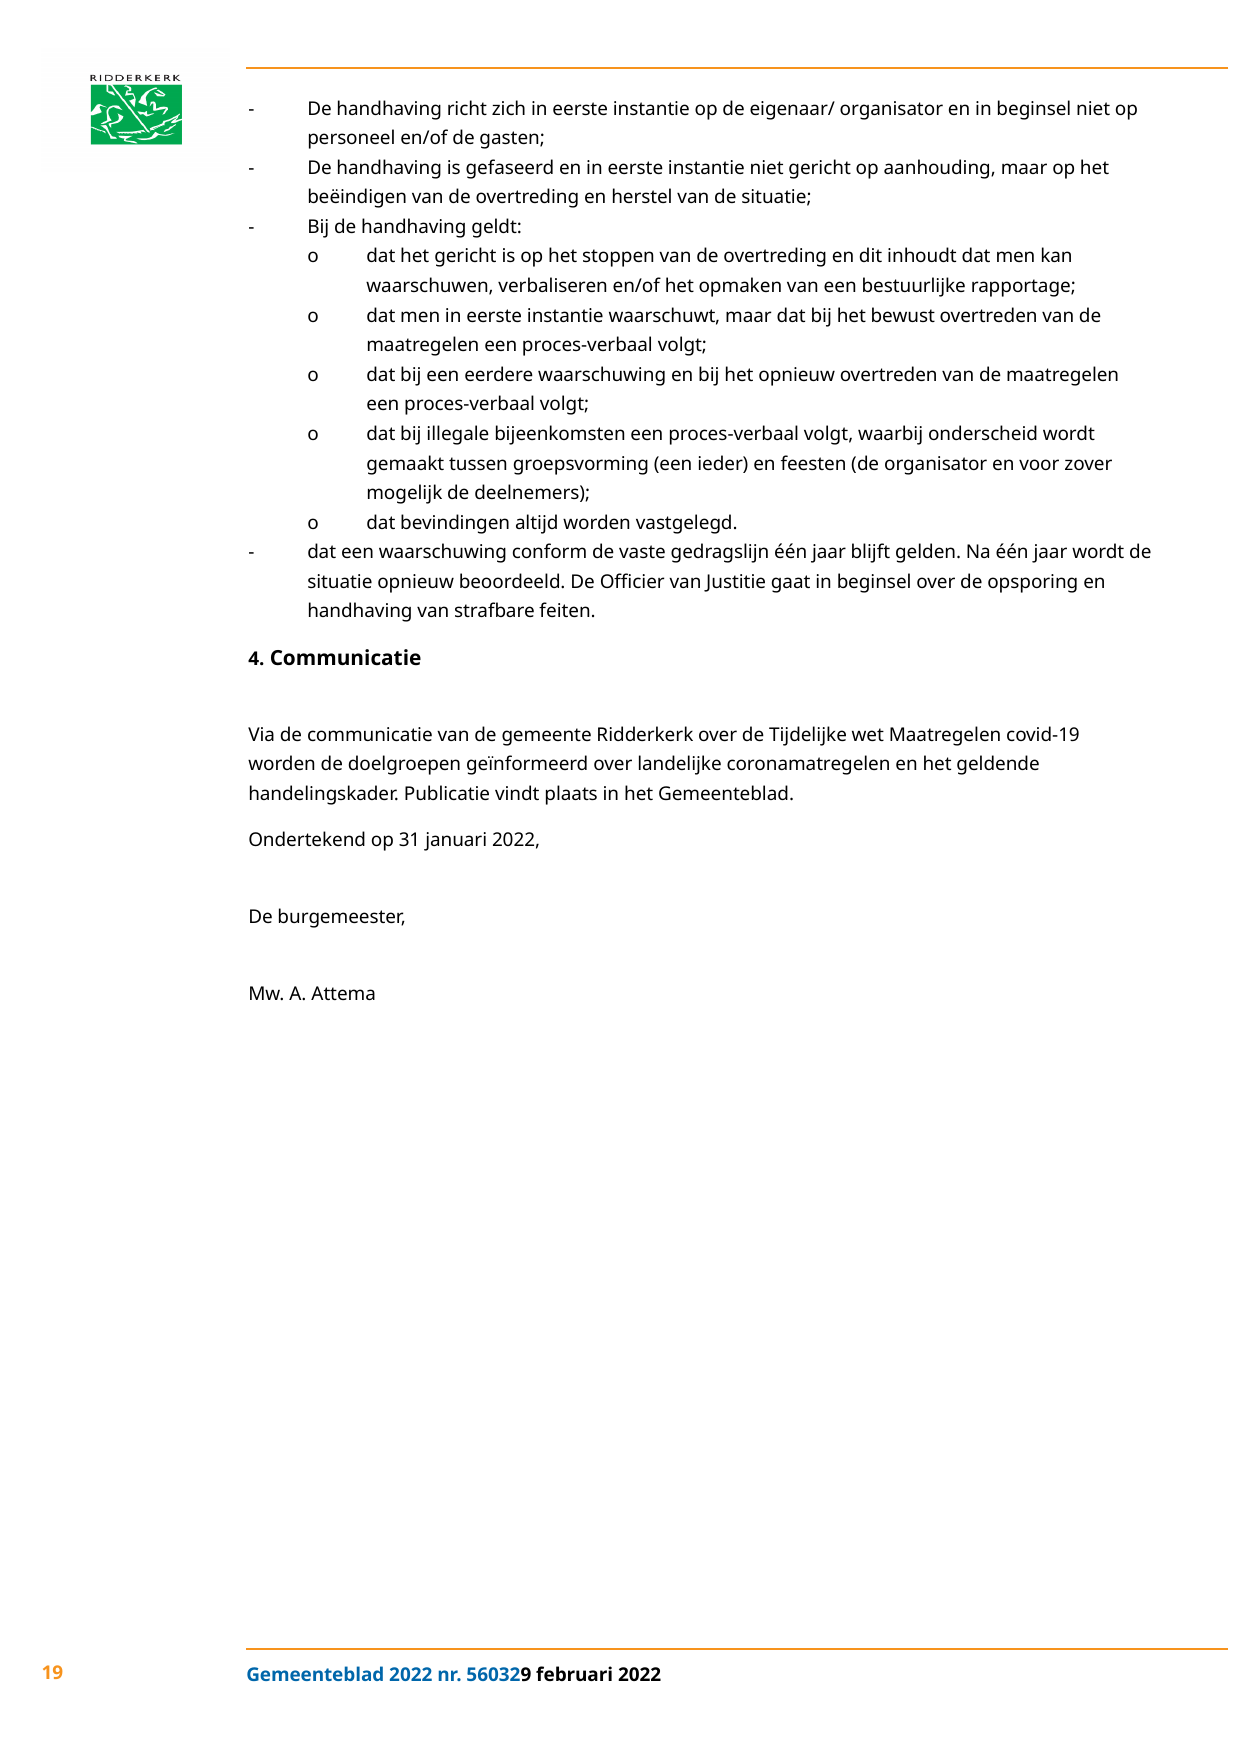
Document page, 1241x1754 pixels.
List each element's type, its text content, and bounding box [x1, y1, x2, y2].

text 4. Communicatie [248, 643, 1152, 672]
text Mw. A. Attema [248, 980, 1152, 1006]
list dat men in eerste instantie waarschuwt, maar dat bij het bewust overtreden van de maatregelen een proces-verbaal volgt; [307, 302, 1152, 357]
list dat bevindingen altijd worden vastgelegd. [307, 509, 1152, 535]
list dat het gericht is op het stoppen van de overtreding en dit inhoudt dat men kan waarschuwen, verbaliseren en/of het opmaken van een bestuurlijke rapportage; [307, 243, 1152, 298]
list Bij de handhaving geldt: [248, 213, 1152, 239]
list dat een waarschuwing conform de vaste gedragslijn één jaar blijft gelden. Na één jaar wordt de situatie opnieuw beoordeeld. De Officier van Justitie gaat in beginsel over de opsporing en handhaving van strafbare feiten. [248, 538, 1152, 623]
text Via de communicatie van de gemeente Ridderkerk over de Tijdelijke wet Maatregelen covid-19 worden de doelgroepen geïnformeerd over landelijke coronamatregelen en het geldende handelingskader. Publicatie vindt plaats in het Gemeenteblad. [248, 721, 1152, 806]
list De handhaving richt zich in eerste instantie op de eigenaar/ organisator en in beginsel niet op personeel en/of de gasten; [248, 95, 1152, 150]
list dat bij illegale bijeenkomsten een proces-verbaal volgt, waarbij onderscheid wordt gemaakt tussen groepsvorming (een ieder) en feesten (de organisator en voor zover mogelijk de deelnemers); [307, 420, 1152, 505]
list De handhaving is gefaseerd en in eerste instantie niet gericht op aanhouding, maar op het beëindigen van de overtreding en herstel van de situatie; [248, 154, 1152, 209]
text Ondertekend op 31 januari 2022, [248, 826, 1152, 852]
picture [41, 47, 231, 172]
text De burgemeester, [248, 903, 1152, 929]
list dat bij een eerdere waarschuwing en bij het opnieuw overtreden van de maatregelen een proces-verbaal volgt; [307, 361, 1152, 416]
